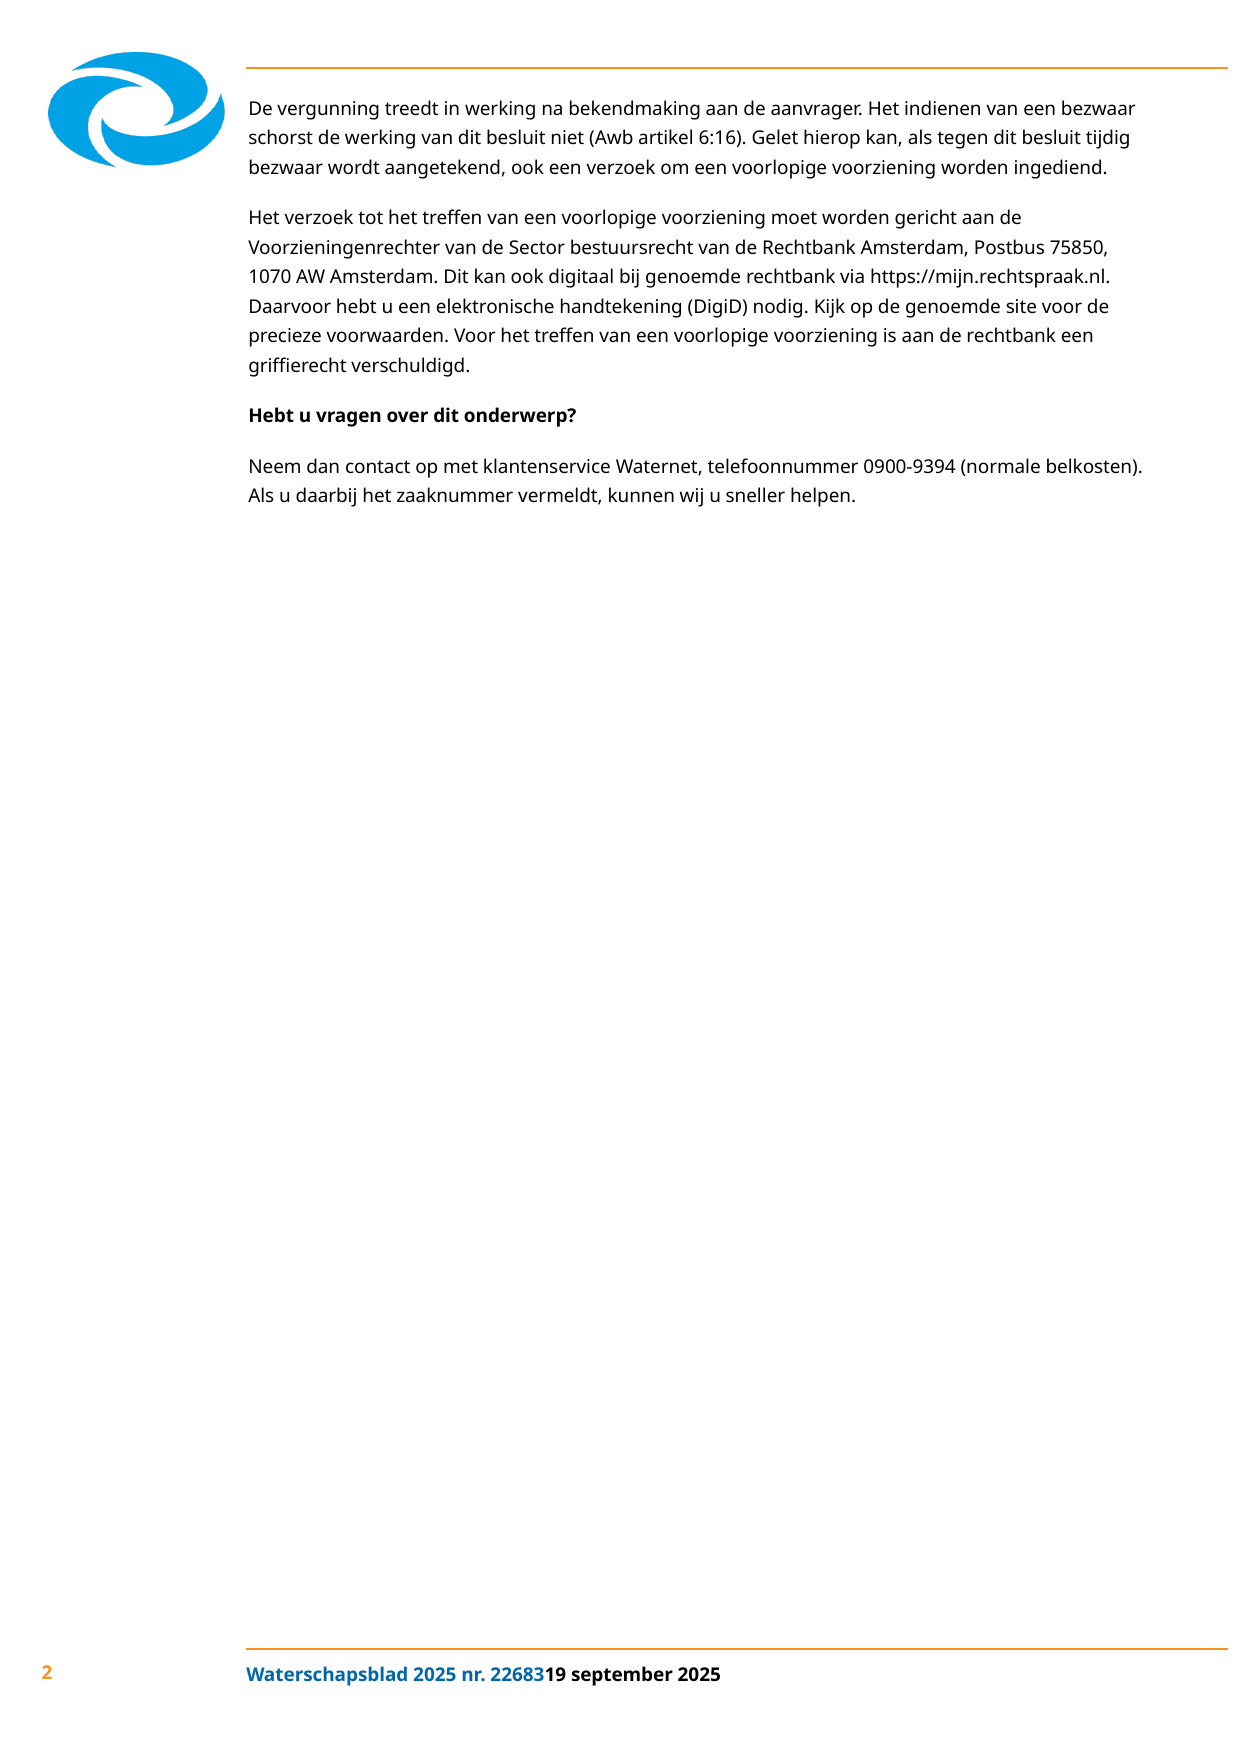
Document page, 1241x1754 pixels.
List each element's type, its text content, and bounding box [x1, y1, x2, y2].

text Neem dan contact op met klantenservice Waternet, telefoonnummer 0900-9394 (normale belkosten). Als u daarbij het zaaknummer vermeldt, kunnen wij u sneller helpen. [248, 453, 1152, 508]
picture [41, 47, 231, 172]
text Het verzoek tot het treffen van een voorlopige voorziening moet worden gericht aan de Voorzieningenrechter van de Sector bestuursrecht van de Rechtbank Amsterdam, Postbus 75850, 1070 AW Amsterdam. Dit kan ook digitaal bij genoemde rechtbank via https://mijn.rechtspraak.nl. Daarvoor hebt u een elektronische handtekening (DigiD) nodig. Kijk op de genoemde site voor de precieze voorwaarden. Voor het treffen van een voorlopige voorziening is aan de rechtbank een griffierecht verschuldigd. [248, 204, 1152, 378]
text De vergunning treedt in werking na bekendmaking aan de aanvrager. Het indienen van een bezwaar schorst de werking van dit besluit niet (Awb artikel 6:16). Gelet hierop kan, als tegen dit besluit tijdig bezwaar wordt aangetekend, ook een verzoek om een voorlopige voorziening worden ingediend. [248, 95, 1152, 180]
text Hebt u vragen over dit onderwerp? [248, 403, 1152, 428]
